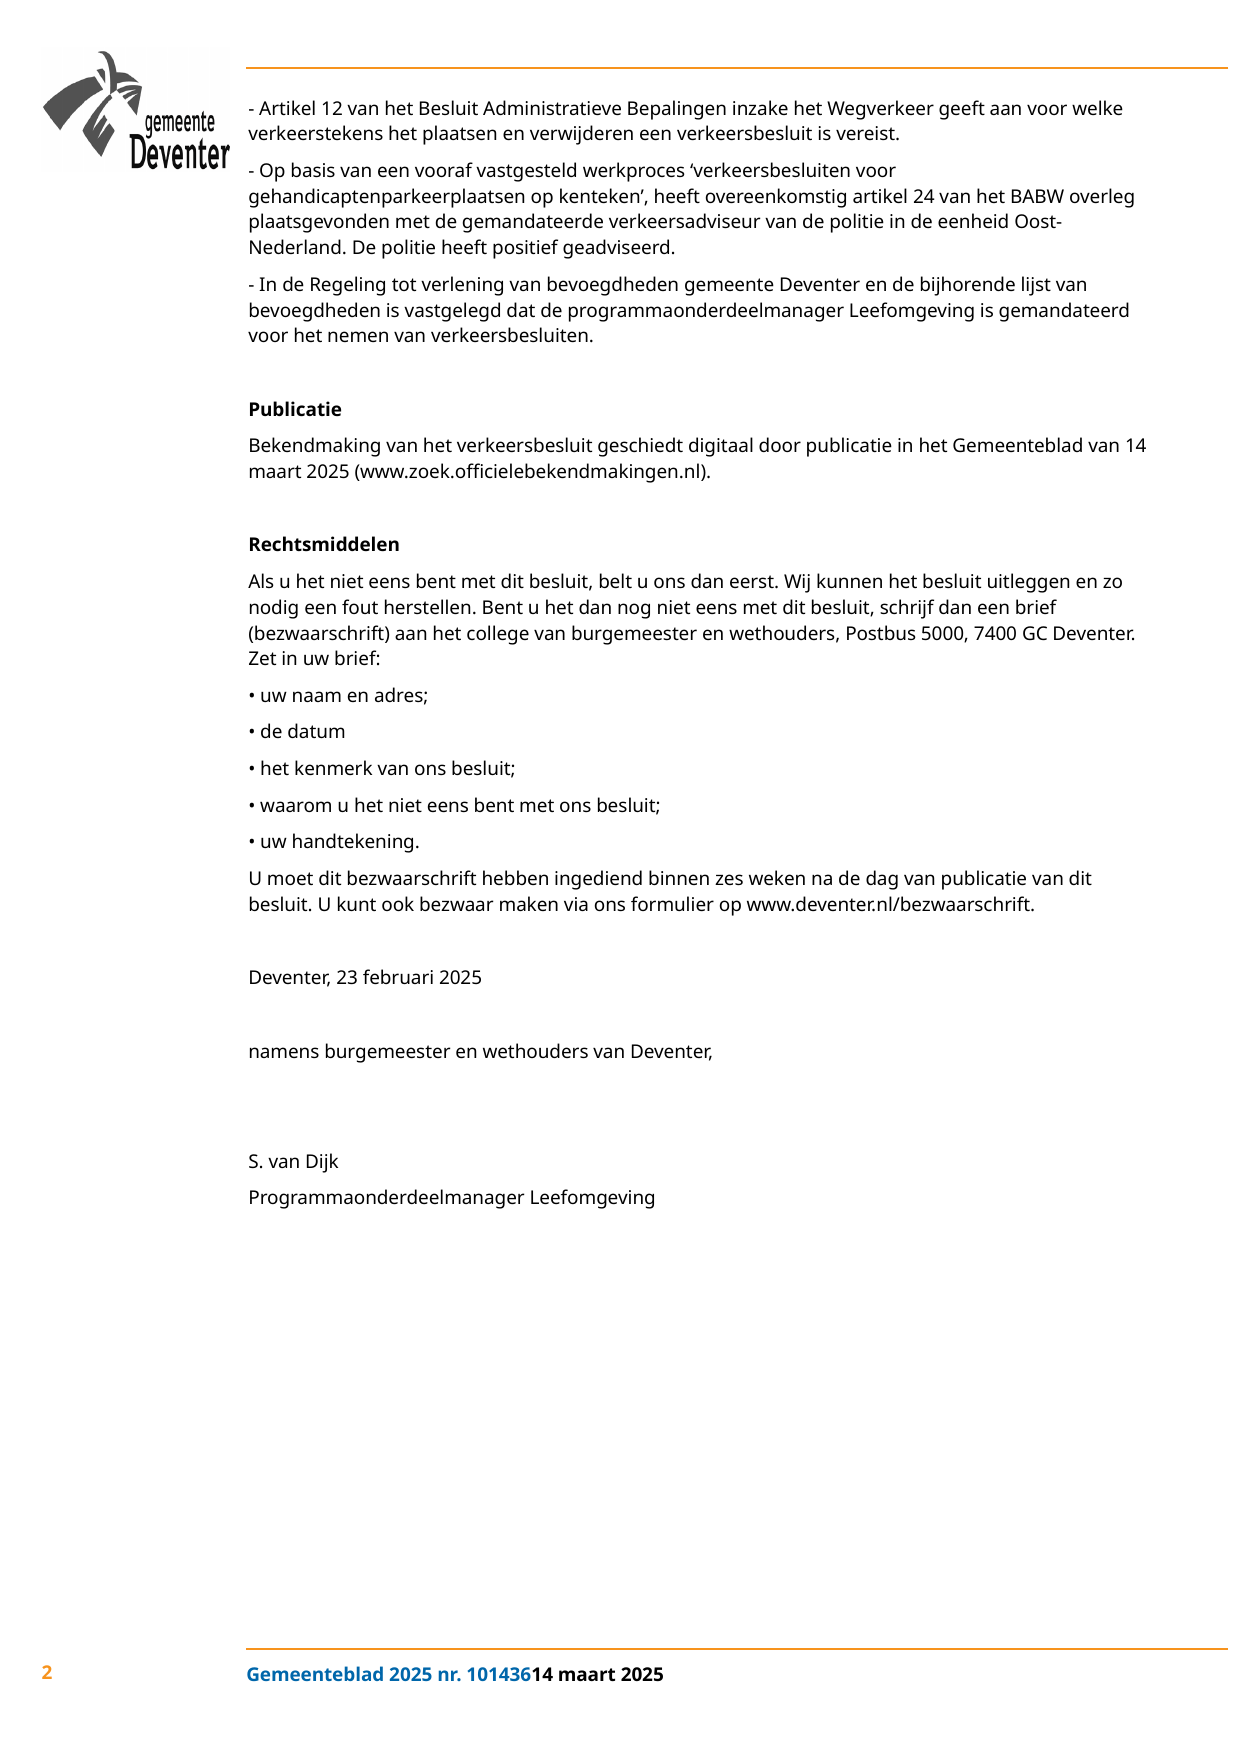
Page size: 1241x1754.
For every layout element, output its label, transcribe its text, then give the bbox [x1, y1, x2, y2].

text Programmaonderdeelmanager Leefomgeving [248, 1184, 1152, 1210]
text Als u het niet eens bent met dit besluit, belt u ons dan eerst. Wij kunnen het besluit uitleggen en zo nodig een fout herstellen. Bent u het dan nog niet eens met dit besluit, schrijf dan een brief (bezwaarschrift) aan het college van burgemeester en wethouders, Postbus 5000, 7400 GC Deventer. Zet in uw brief: [248, 568, 1152, 671]
text U moet dit bezwaarschrift hebben ingediend binnen zes weken na de dag van publicatie van dit besluit. U kunt ook bezwaar maken via ons formulier op www.deventer.nl/bezwaarschrift. [248, 865, 1152, 917]
text • uw naam en adres; [248, 682, 1152, 708]
text - In de Regeling tot verlening van bevoegdheden gemeente Deventer en de bijhorende lijst van bevoegdheden is vastgelegd dat de programmaonderdeelmanager Leefomgeving is gemandateerd voor het nemen van verkeersbesluiten. [248, 271, 1152, 348]
picture [41, 47, 231, 172]
text S. van Dijk [248, 1148, 1152, 1173]
text Bekendmaking van het verkeersbesluit geschiedt digitaal door publicatie in het Gemeenteblad van 14 maart 2025 (www.zoek.officielebekendmakingen.nl). [248, 432, 1152, 484]
text - Artikel 12 van het Besluit Administratieve Bepalingen inzake het Wegverkeer geeft aan voor welke verkeerstekens het plaatsen en verwijderen een verkeersbesluit is vereist. [248, 95, 1152, 146]
text • de datum [248, 719, 1152, 744]
text Rechtsmiddelen [248, 532, 1152, 557]
text Deventer, 23 februari 2025 [248, 964, 1152, 990]
text Publicatie [248, 396, 1152, 422]
text • uw handtekening. [248, 829, 1152, 854]
text • waarom u het niet eens bent met ons besluit; [248, 792, 1152, 818]
text • het kenmerk van ons besluit; [248, 755, 1152, 781]
text namens burgemeester en wethouders van Deventer, [248, 1038, 1152, 1063]
text - Op basis van een vooraf vastgesteld werkproces ‘verkeersbesluiten voor gehandicaptenparkeerplaatsen op kenteken’, heeft overeenkomstig artikel 24 van het BABW overleg plaatsgevonden met de gemandateerde verkeersadviseur van de politie in de eenheid Oost-Nederland. De politie heeft positief geadviseerd. [248, 157, 1152, 260]
